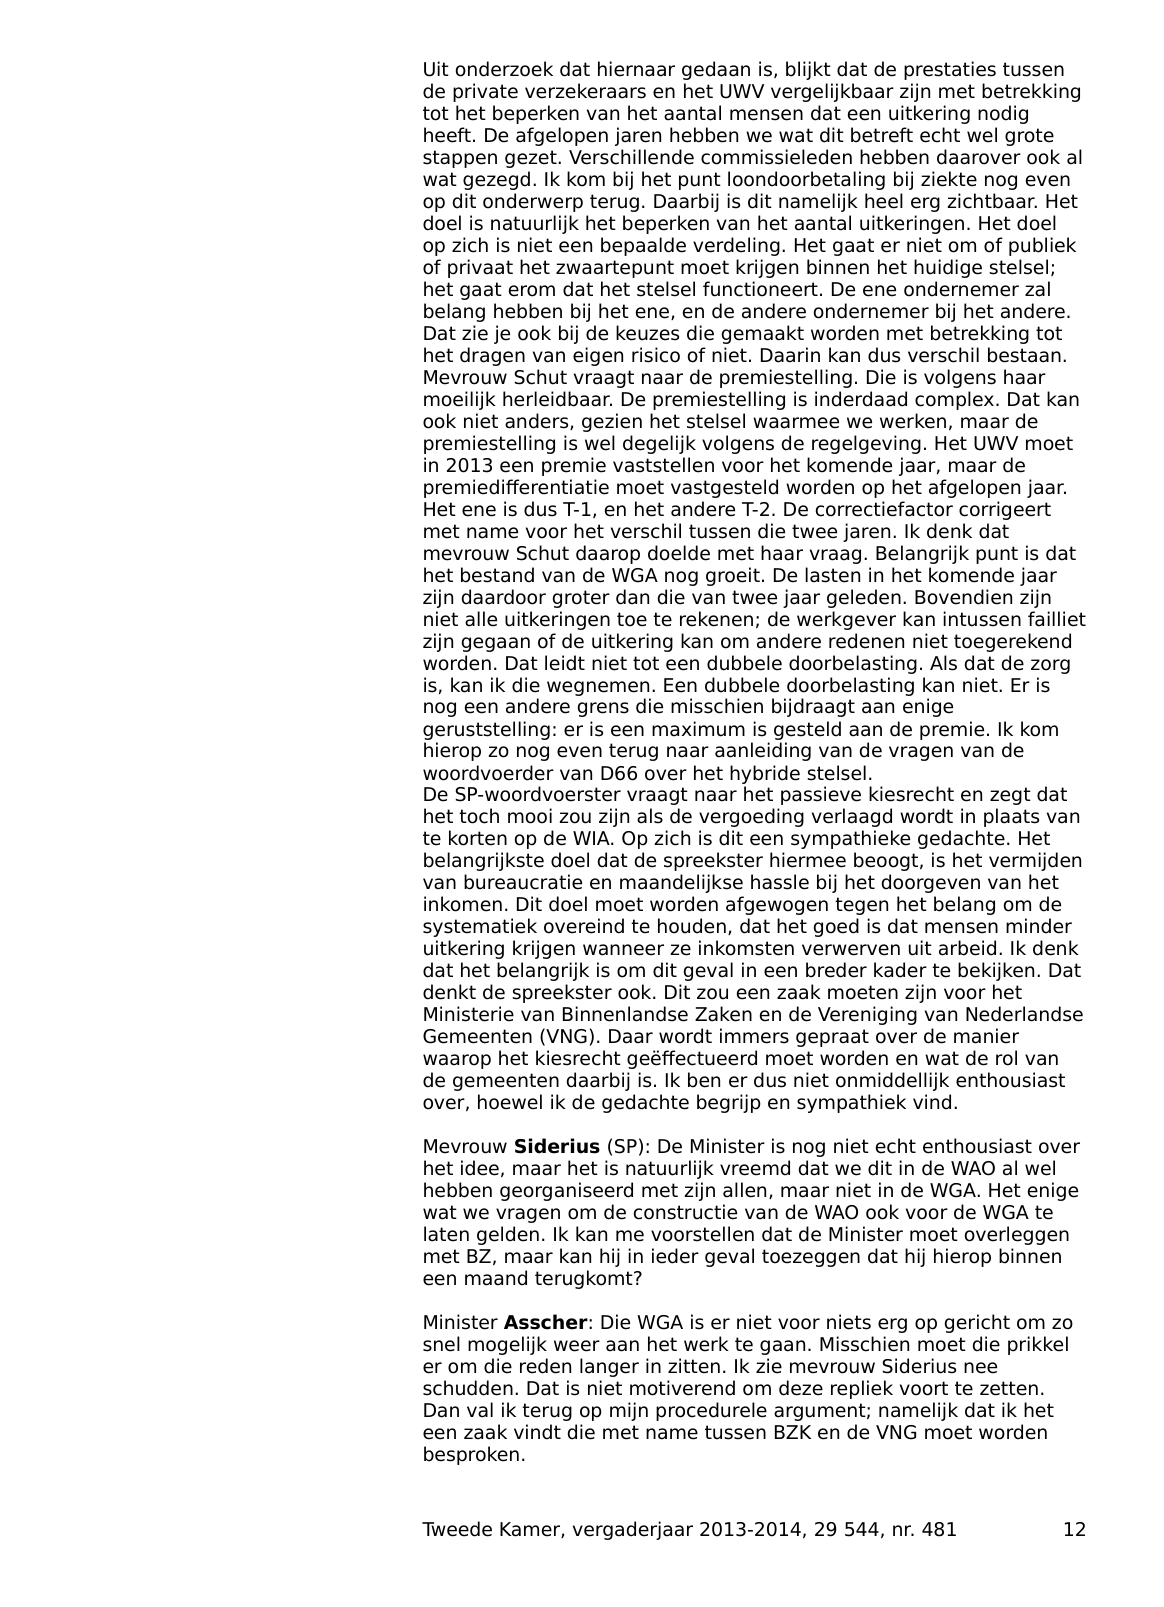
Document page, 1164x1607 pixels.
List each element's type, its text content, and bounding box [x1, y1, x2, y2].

text Mevrouw Siderius (SP): De Minister is nog niet echt enthousiast over het idee, maar het is natuurlijk vreemd dat we dit in de WAO al wel hebben georganiseerd met zijn allen, maar niet in de WGA. Het enige wat we vragen om de constructie van de WAO ook voor de WGA te laten gelden. Ik kan me voorstellen dat de Minister moet overleggen met BZ, maar kan hij in ieder geval toezeggen dat hij hierop binnen een maand terugkomt? [422, 1136, 1087, 1290]
text Minister Asscher: Die WGA is er niet voor niets erg op gericht om zo snel mogelijk weer aan het werk te gaan. Misschien moet die prikkel er om die reden langer in zitten. Ik zie mevrouw Siderius nee schudden. Dat is niet motiverend om deze repliek voort te zetten. Dan val ik terug op mijn procedurele argument; namelijk dat ik het een zaak vindt die met name tussen BZK en de VNG moet worden besproken. [422, 1312, 1087, 1466]
text Mevrouw Schut vraagt naar de premiestelling. Die is volgens haar moeilijk herleidbaar. De premiestelling is inderdaad complex. Dat kan ook niet anders, gezien het stelsel waarmee we werken, maar de premiestelling is wel degelijk volgens de regelgeving. Het UWV moet in 2013 een premie vaststellen voor het komende jaar, maar de premiedifferentiatie moet vastgesteld worden op het afgelopen jaar. Het ene is dus T-1, en het andere T-2. De correctiefactor corrigeert met name voor het verschil tussen die twee jaren. Ik denk dat mevrouw Schut daarop doelde met haar vraag. Belangrijk punt is dat het bestand van de WGA nog groeit. De lasten in het komende jaar zijn daardoor groter dan die van twee jaar geleden. Bovendien zijn niet alle uitkeringen toe te rekenen; de werkgever kan intussen failliet zijn gegaan of de uitkering kan om andere redenen niet toegerekend worden. Dat leidt niet tot een dubbele doorbelasting. Als dat de zorg is, kan ik die wegnemen. Een dubbele doorbelasting kan niet. Er is nog een andere grens die misschien bijdraagt aan enige geruststelling: er is een maximum is gesteld aan de premie. Ik kom hierop zo nog even terug naar aanleiding van de vragen van de woordvoerder van D66 over het hybride stelsel. [422, 367, 1087, 784]
text De SP-woordvoerster vraagt naar het passieve kiesrecht en zegt dat het toch mooi zou zijn als de vergoeding verlaagd wordt in plaats van te korten op de WIA. Op zich is dit een sympathieke gedachte. Het belangrijkste doel dat de spreekster hiermee beoogt, is het vermijden van bureaucratie en maandelijkse hassle bij het doorgeven van het inkomen. Dit doel moet worden afgewogen tegen het belang om de systematiek overeind te houden, dat het goed is dat mensen minder uitkering krijgen wanneer ze inkomsten verwerven uit arbeid. Ik denk dat het belangrijk is om dit geval in een breder kader te bekijken. Dat denkt de spreekster ook. Dit zou een zaak moeten zijn voor het Ministerie van Binnenlandse Zaken en de Vereniging van Nederlandse Gemeenten (VNG). Daar wordt immers gepraat over de manier waarop het kiesrecht geëffectueerd moet worden en wat de rol van de gemeenten daarbij is. Ik ben er dus niet onmiddellijk enthousiast over, hoewel ik de gedachte begrijp en sympathiek vind. [422, 784, 1087, 1114]
text Uit onderzoek dat hiernaar gedaan is, blijkt dat de prestaties tussen de private verzekeraars en het UWV vergelijkbaar zijn met betrekking tot het beperken van het aantal mensen dat een uitkering nodig heeft. De afgelopen jaren hebben we wat dit betreft echt wel grote stappen gezet. Verschillende commissieleden hebben daarover ook al wat gezegd. Ik kom bij het punt loondoorbetaling bij ziekte nog even op dit onderwerp terug. Daarbij is dit namelijk heel erg zichtbaar. Het doel is natuurlijk het beperken van het aantal uitkeringen. Het doel op zich is niet een bepaalde verdeling. Het gaat er niet om of publiek of privaat het zwaartepunt moet krijgen binnen het huidige stelsel; het gaat erom dat het stelsel functioneert. De ene ondernemer zal belang hebben bij het ene, en de andere ondernemer bij het andere. Dat zie je ook bij de keuzes die gemaakt worden met betrekking tot het dragen van eigen risico of niet. Daarin kan dus verschil bestaan. [422, 59, 1087, 367]
